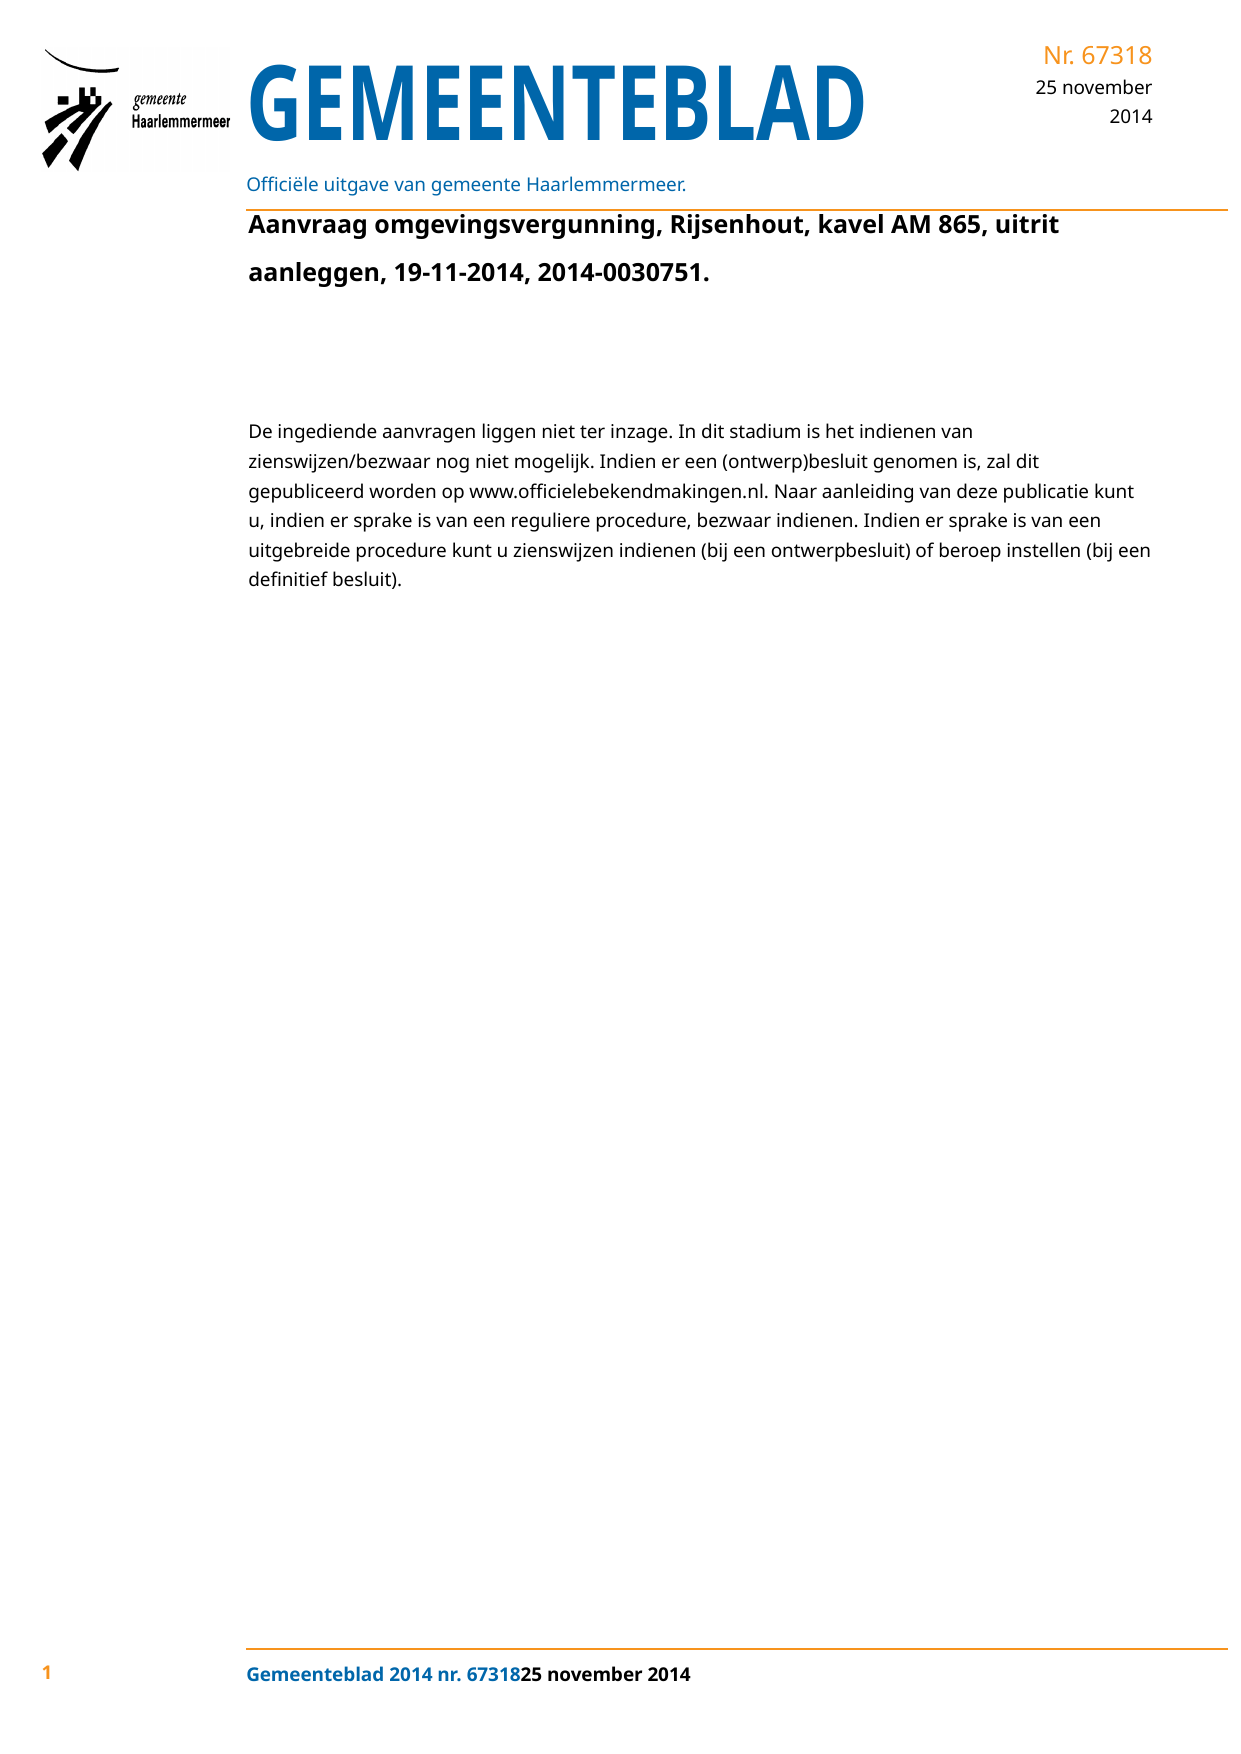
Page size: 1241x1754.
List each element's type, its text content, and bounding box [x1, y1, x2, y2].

text De ingediende aanvragen liggen niet ter inzage. In dit stadium is het indienen van zienswijzen/bezwaar nog niet mogelijk. Indien er een (ontwerp)besluit genomen is, zal dit gepubliceerd worden op www.officielebekendmakingen.nl. Naar aanleiding van deze publicatie kunt u, indien er sprake is van een reguliere procedure, bezwaar indienen. Indien er sprake is van een uitgebreide procedure kunt u zienswijzen indienen (bij een ontwerpbesluit) of beroep instellen (bij een definitief besluit). [248, 419, 1152, 592]
text Aanvraag omgevingsvergunning, Rijsenhout, kavel AM 865, uitrit aanleggen, 19-11-2014, 2014-0030751. [248, 211, 1152, 288]
picture [41, 47, 231, 172]
